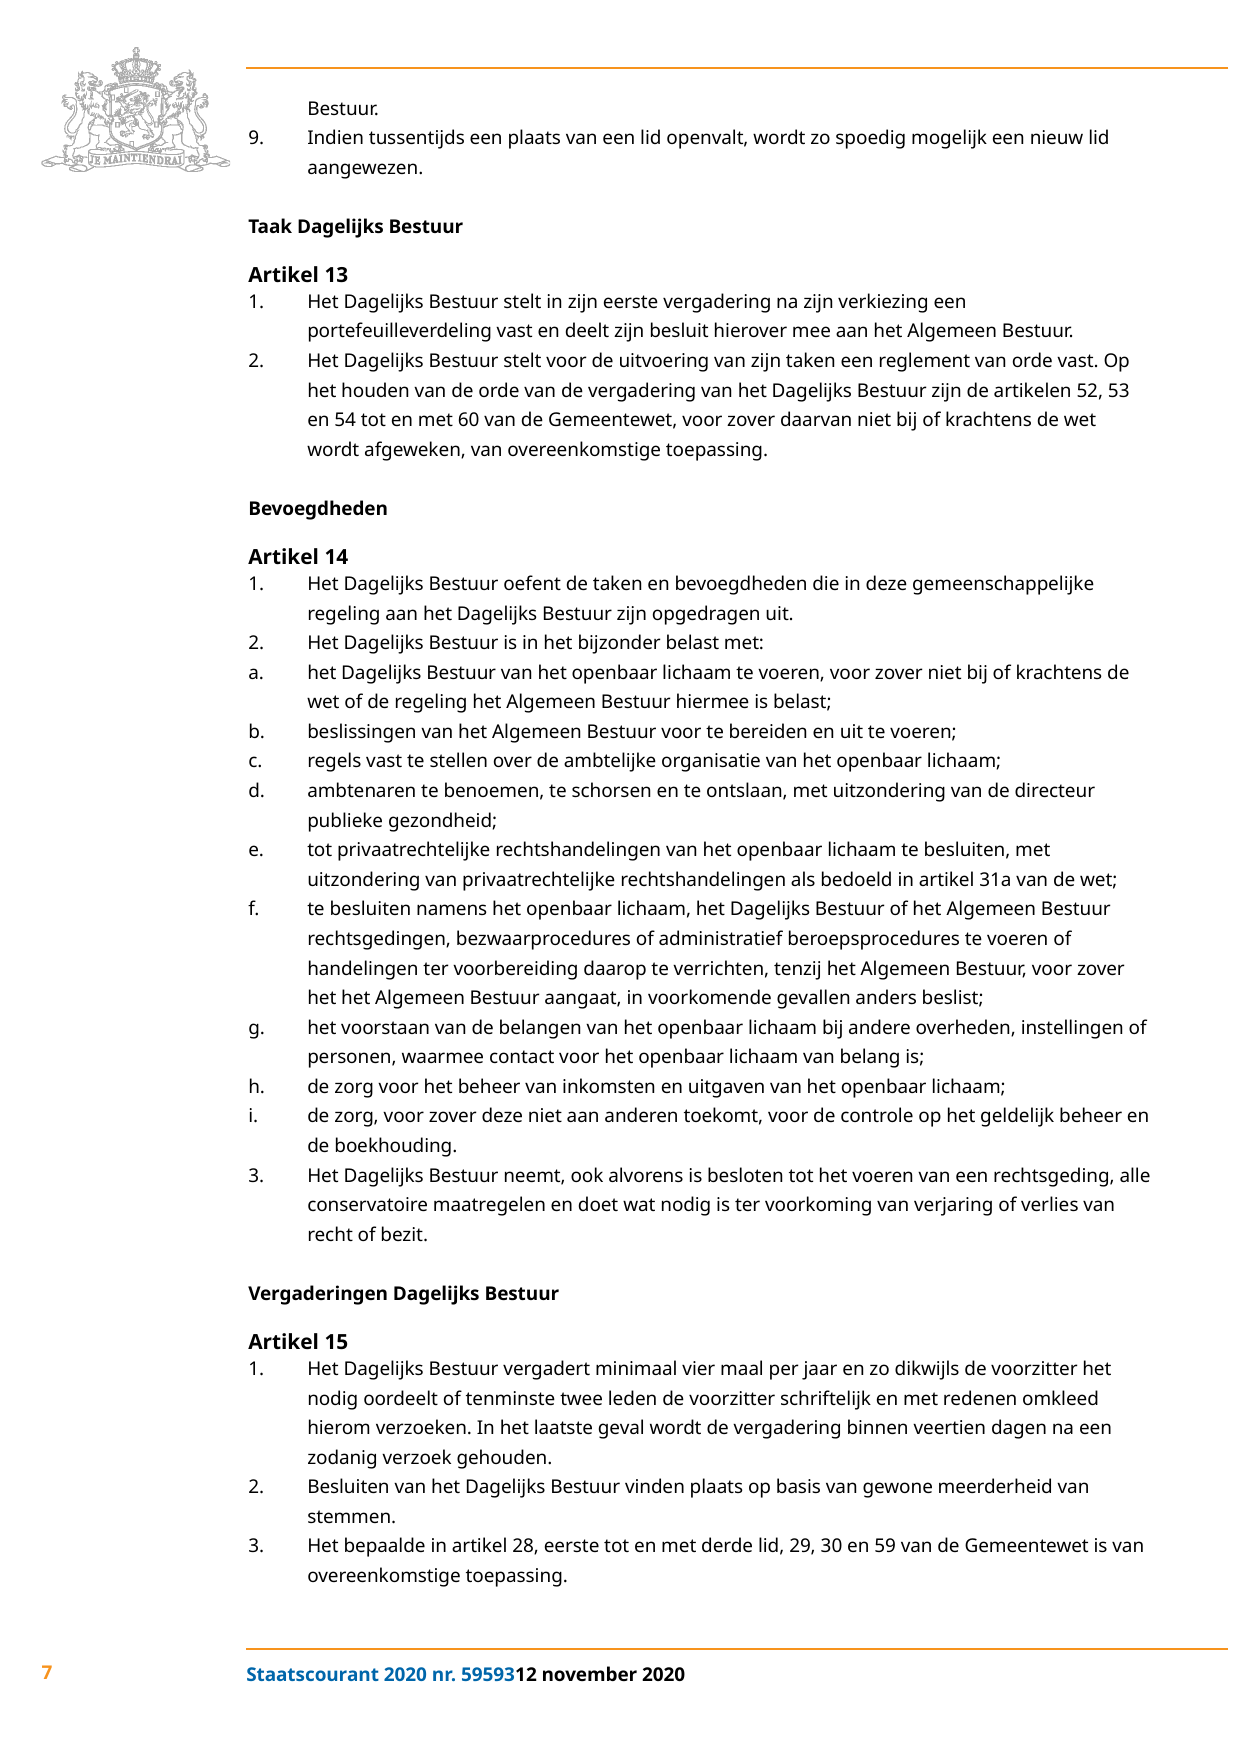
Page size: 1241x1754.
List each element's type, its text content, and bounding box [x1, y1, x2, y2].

text Artikel 13 [248, 260, 1152, 288]
list Het Dagelijks Bestuur vergadert minimaal vier maal per jaar en zo dikwijls de voorzitter het nodig oordeelt of tenminste twee leden de voorzitter schriftelijk en met redenen omkleed hierom verzoeken. In het laatste geval wordt de vergadering binnen veertien dagen na een zodanig verzoek gehouden. [248, 1355, 1152, 1470]
list Het Dagelijks Bestuur is in het bijzonder belast met: [248, 629, 1152, 655]
text Artikel 14 [248, 542, 1152, 570]
list Indien tussentijds een plaats van een lid openvalt, wordt zo spoedig mogelijk een nieuw lid aangewezen. [248, 124, 1152, 180]
list te besluiten namens het openbaar lichaam, het Dagelijks Bestuur of het Algemeen Bestuur rechtsgedingen, bezwaarprocedures of administratief beroepsprocedures te voeren of handelingen ter voorbereiding daarop te verrichten, tenzij het Algemeen Bestuur, voor zover het het Algemeen Bestuur aangaat, in voorkomende gevallen anders beslist; [248, 896, 1152, 1010]
text Bevoegdheden [248, 495, 1152, 521]
list ambtenaren te benoemen, te schorsen en te ontslaan, met uitzondering van de directeur publieke gezondheid; [248, 777, 1152, 833]
list Het Dagelijks Bestuur stelt voor de uitvoering van zijn taken een reglement van orde vast. Op het houden van de orde van de vergadering van het Dagelijks Bestuur zijn de artikelen 52, 53 en 54 tot en met 60 van de Gemeentewet, voor zover daarvan niet bij of krachtens de wet wordt afgeweken, van overeenkomstige toepassing. [248, 347, 1152, 462]
list de zorg voor het beheer van inkomsten en uitgaven van het openbaar lichaam; [248, 1073, 1152, 1099]
list tot privaatrechtelijke rechtshandelingen van het openbaar lichaam te besluiten, met uitzondering van privaatrechtelijke rechtshandelingen als bedoeld in artikel 31a van de wet; [248, 836, 1152, 892]
list Het bepaalde in artikel 28, eerste tot en met derde lid, 29, 30 en 59 van de Gemeentewet is van overeenkomstige toepassing. [248, 1533, 1152, 1588]
list Het Dagelijks Bestuur oefent de taken en bevoegdheden die in deze gemeenschappelijke regeling aan het Dagelijks Bestuur zijn opgedragen uit. [248, 570, 1152, 626]
list het voorstaan van de belangen van het openbaar lichaam bij andere overheden, instellingen of personen, waarmee contact voor het openbaar lichaam van belang is; [248, 1014, 1152, 1069]
list Bestuur. [248, 95, 1152, 121]
list de zorg, voor zover deze niet aan anderen toekomt, voor de controle op het geldelijk beheer en de boekhouding. [248, 1103, 1152, 1158]
list beslissingen van het Algemeen Bestuur voor te bereiden en uit te voeren; [248, 718, 1152, 744]
text Artikel 15 [248, 1327, 1152, 1355]
picture [41, 47, 231, 172]
list Het Dagelijks Bestuur neemt, ook alvorens is besloten tot het voeren van een rechtsgeding, alle conservatoire maatregelen en doet wat nodig is ter voorkoming van verjaring of verlies van recht of bezit. [248, 1162, 1152, 1247]
list regels vast te stellen over de ambtelijke organisatie van het openbaar lichaam; [248, 748, 1152, 773]
text Taak Dagelijks Bestuur [248, 213, 1152, 239]
list Het Dagelijks Bestuur stelt in zijn eerste vergadering na zijn verkiezing een portefeuilleverdeling vast en deelt zijn besluit hierover mee aan het Algemeen Bestuur. [248, 288, 1152, 343]
text Vergaderingen Dagelijks Bestuur [248, 1280, 1152, 1306]
list Besluiten van het Dagelijks Bestuur vinden plaats op basis van gewone meerderheid van stemmen. [248, 1473, 1152, 1529]
list het Dagelijks Bestuur van het openbaar lichaam te voeren, voor zover niet bij of krachtens de wet of de regeling het Algemeen Bestuur hiermee is belast; [248, 659, 1152, 714]
